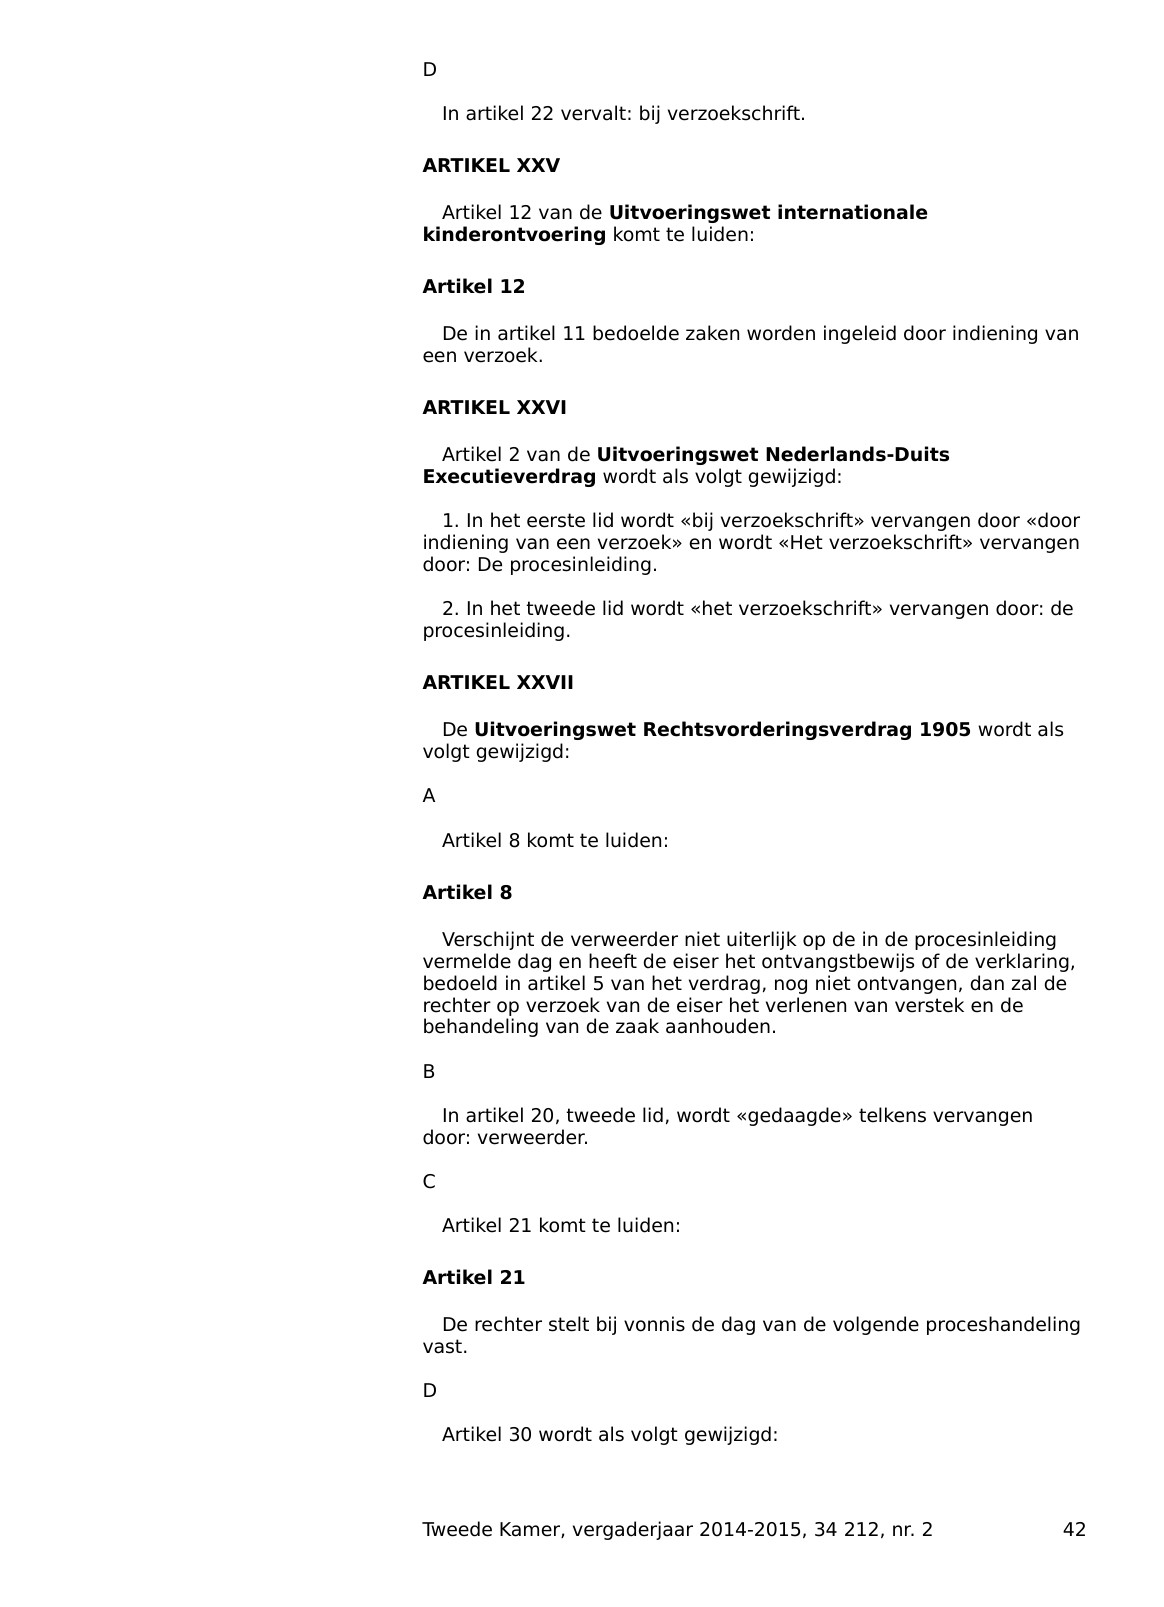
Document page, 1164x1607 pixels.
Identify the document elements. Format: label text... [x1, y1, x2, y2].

text De rechter stelt bij vonnis de dag van de volgende proceshandeling vast. [422, 1314, 1087, 1358]
text C [422, 1171, 1087, 1193]
text 1. In het eerste lid wordt «bij verzoekschrift» vervangen door «door indiening van een verzoek» en wordt «Het verzoekschrift» vervangen door: De procesinleiding. [422, 510, 1087, 576]
text Artikel 8 komt te luiden: [422, 829, 1087, 852]
text D [422, 1380, 1087, 1402]
text D [422, 59, 1087, 81]
text Artikel 21 komt te luiden: [422, 1215, 1087, 1237]
text Artikel 2 van de Uitvoeringswet Nederlands-Duits Executieverdrag wordt als volgt gewijzigd: [422, 444, 1087, 488]
subtitle Artikel 21 [422, 1267, 1087, 1289]
subtitle ARTIKEL XXV [422, 155, 1087, 177]
text 2. In het tweede lid wordt «het verzoekschrift» vervangen door: de procesinleiding. [422, 598, 1087, 642]
text In artikel 20, tweede lid, wordt «gedaagde» telkens vervangen door: verweerder. [422, 1105, 1087, 1149]
text Artikel 12 van de Uitvoeringswet internationale kinderontvoering komt te luiden: [422, 202, 1087, 246]
text In artikel 22 vervalt: bij verzoekschrift. [422, 103, 1087, 125]
text A [422, 785, 1087, 807]
text Verschijnt de verweerder niet uiterlijk op de in de procesinleiding vermelde dag en heeft de eiser het ontvangstbewijs of de verklaring, bedoeld in artikel 5 van het verdrag, nog niet ontvangen, dan zal de rechter op verzoek van de eiser het verlenen van verstek en de behandeling van de zaak aanhouden. [422, 928, 1087, 1038]
text De in artikel 11 bedoelde zaken worden ingeleid door indiening van een verzoek. [422, 323, 1087, 367]
text B [422, 1061, 1087, 1083]
subtitle ARTIKEL XXVI [422, 397, 1087, 419]
text Artikel 30 wordt als volgt gewijzigd: [422, 1424, 1087, 1446]
subtitle Artikel 8 [422, 882, 1087, 903]
subtitle Artikel 12 [422, 276, 1087, 298]
subtitle ARTIKEL XXVII [422, 672, 1087, 694]
text De Uitvoeringswet Rechtsvorderingsverdrag 1905 wordt als volgt gewijzigd: [422, 719, 1087, 763]
